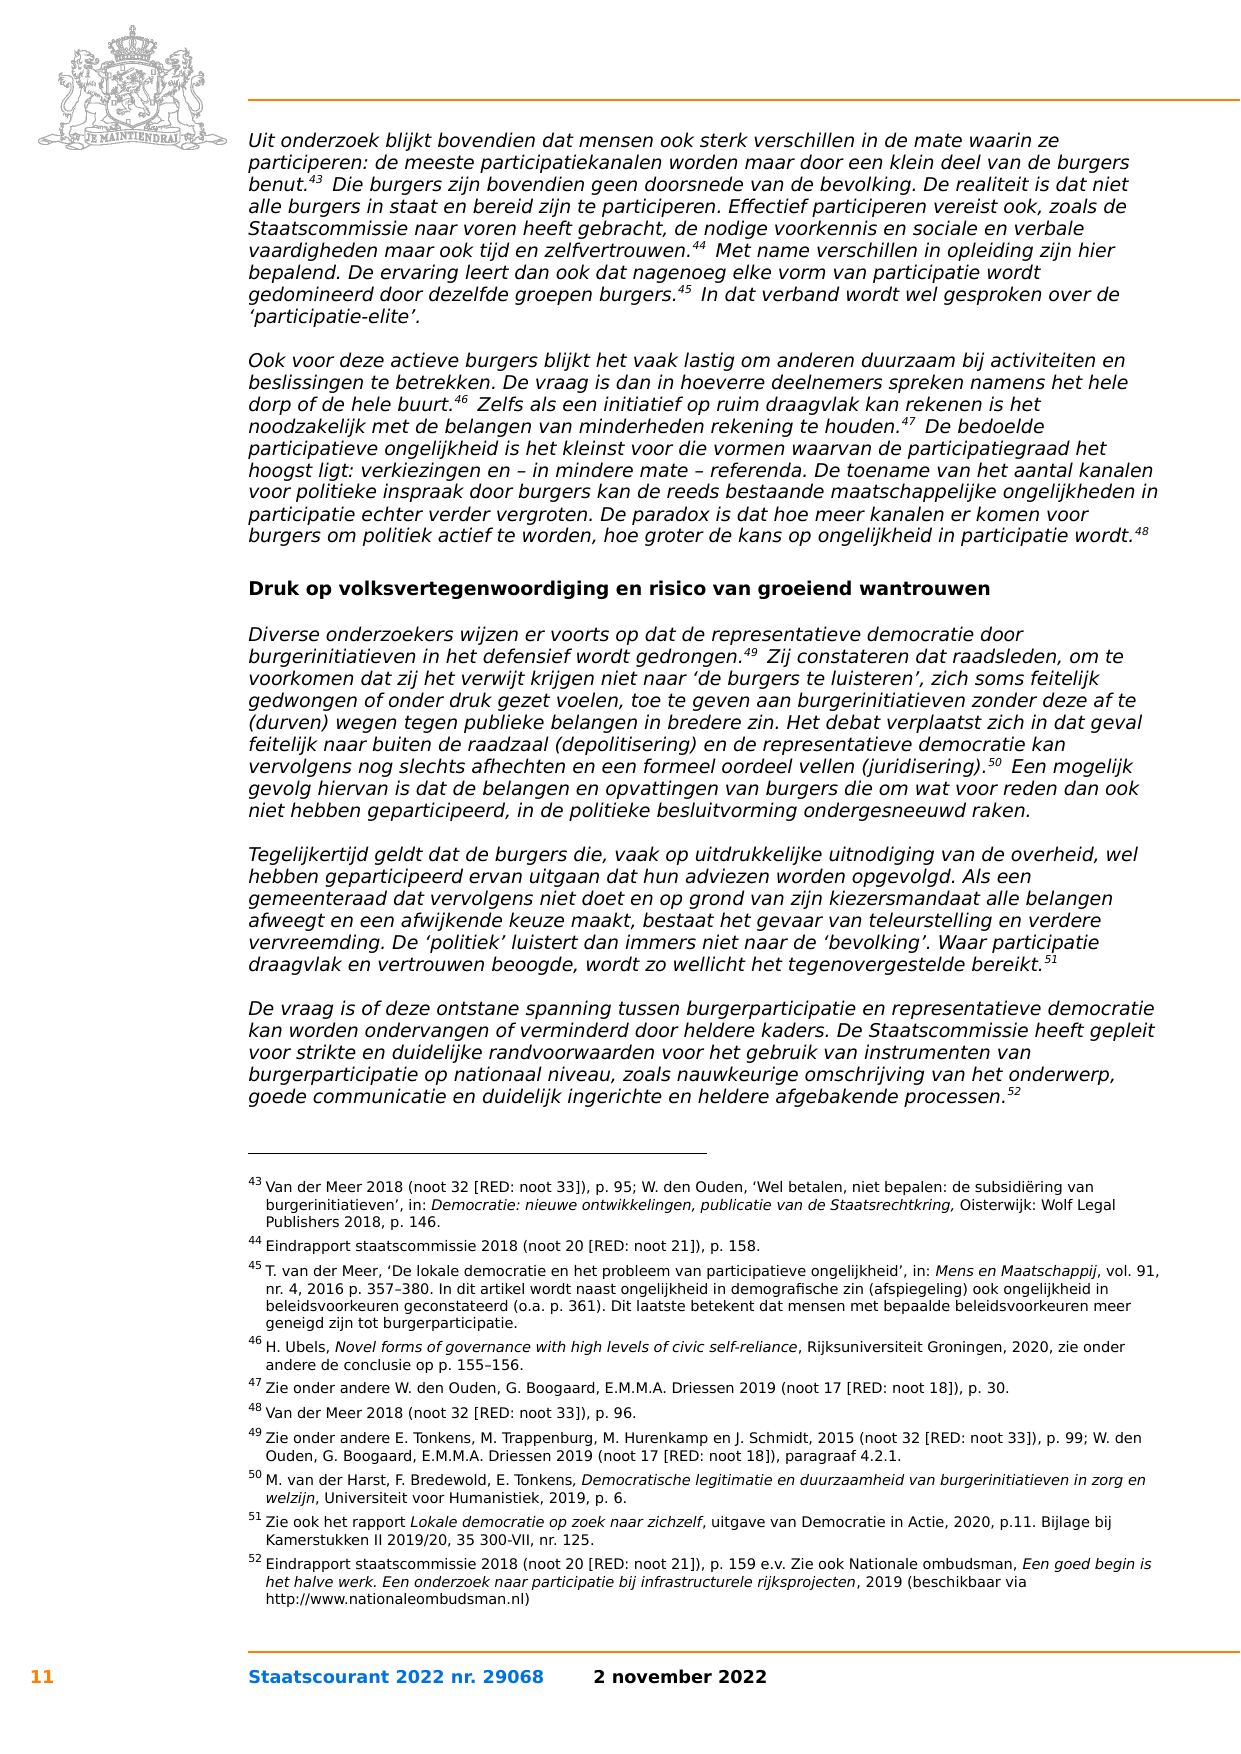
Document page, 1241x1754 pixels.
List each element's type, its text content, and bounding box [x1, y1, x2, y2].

text Van der Meer 2018 (noot 32 [RED: noot 33]), p. 96. [248, 1401, 1163, 1423]
text Uit onderzoek blijkt bovendien dat mensen ook sterk verschillen in de mate waarin ze participeren: de meeste participatiekanalen worden maar door een klein deel van de burgers benut. Die burgers zijn bovendien geen doorsnede van de bevolking. De realiteit is dat niet alle burgers in staat en bereid zijn te participeren. Effectief participeren vereist ook, zoals de Staatscommissie naar voren heeft gebracht, de nodige voorkennis en sociale en verbale vaardigheden maar ook tijd en zelfvertrouwen. Met name verschillen in opleiding zijn hier bepalend. De ervaring leert dan ook dat nagenoeg elke vorm van participatie wordt gedomineerd door dezelfde groepen burgers. In dat verband wordt wel gesproken over de ‘participatie-elite’. [248, 130, 1163, 328]
text Tegelijkertijd geldt dat de burgers die, vaak op uitdrukkelijke uitnodiging van de overheid, wel hebben geparticipeerd ervan uitgaan dat hun adviezen worden opgevolgd. Als een gemeenteraad dat vervolgens niet doet en op grond van zijn kiezersmandaat alle belangen afweegt en een afwijkende keuze maakt, bestaat het gevaar van teleurstelling en verdere vervreemding. De ‘politiek’ luistert dan immers niet naar de ‘bevolking’. Waar participatie draagvlak en vertrouwen beoogde, wordt zo wellicht het tegenovergestelde bereikt. [248, 844, 1163, 976]
text M. van der Harst, F. Bredewold, E. Tonkens, Democratische legitimatie en duurzaamheid van burgerinitiatieven in zorg en welzijn, Universiteit voor Humanistiek, 2019, p. 6. [248, 1468, 1163, 1507]
text Eindrapport staatscommissie 2018 (noot 20 [RED: noot 21]), p. 158. [248, 1234, 1163, 1256]
text De vraag is of deze ontstane spanning tussen burgerparticipatie en representatieve democratie kan worden ondervangen of verminderd door heldere kaders. De Staatscommissie heeft gepleit voor strikte en duidelijke randvoorwaarden voor het gebruik van instrumenten van burgerparticipatie op nationaal niveau, zoals nauwkeurige omschrijving van het onderwerp, goede communicatie en duidelijk ingerichte en heldere afgebakende processen. [248, 998, 1163, 1108]
subtitle Druk op volksvertegenwoordiging en risico van groeiend wantrouwen [248, 577, 1163, 599]
text Van der Meer 2018 (noot 32 [RED: noot 33]), p. 95; W. den Ouden, ‘Wel betalen, niet bepalen: de subsidiëring van burgerinitiatieven’, in: Democratie: nieuwe ontwikkelingen, publicatie van de Staatsrechtkring, Oisterwijk: Wolf Legal Publishers 2018, p. 146. [248, 1175, 1163, 1231]
text Zie ook het rapport Lokale democratie op zoek naar zichzelf, uitgave van Democratie in Actie, 2020, p.11. Bijlage bij Kamerstukken II 2019/20, 35 300-VII, nr. 125. [248, 1510, 1163, 1549]
text Eindrapport staatscommissie 2018 (noot 20 [RED: noot 21]), p. 159 e.v. Zie ook Nationale ombudsman, Een goed begin is het halve werk. Een onderzoek naar participatie bij infrastructurele rijksprojecten, 2019 (beschikbaar via http://www.nationaleombudsman.nl) [248, 1552, 1163, 1608]
text Zie onder andere E. Tonkens, M. Trappenburg, M. Hurenkamp en J. Schmidt, 2015 (noot 32 [RED: noot 33]), p. 99; W. den Ouden, G. Boogaard, E.M.M.A. Driessen 2019 (noot 17 [RED: noot 18]), paragraaf 4.2.1. [248, 1426, 1163, 1465]
picture [38, 25, 227, 150]
text Ook voor deze actieve burgers blijkt het vaak lastig om anderen duurzaam bij activiteiten en beslissingen te betrekken. De vraag is dan in hoeverre deelnemers spreken namens het hele dorp of de hele buurt. Zelfs als een initiatief op ruim draagvlak kan rekenen is het noodzakelijk met de belangen van minderheden rekening te houden. De bedoelde participatieve ongelijkheid is het kleinst voor die vormen waarvan de participatiegraad het hoogst ligt: verkiezingen en – in mindere mate – referenda. De toename van het aantal kanalen voor politieke inspraak door burgers kan de reeds bestaande maatschappelijke ongelijkheden in participatie echter verder vergroten. De paradox is dat hoe meer kanalen er komen voor burgers om politiek actief te worden, hoe groter de kans op ongelijkheid in participatie wordt. [248, 349, 1163, 547]
text T. van der Meer, ‘De lokale democratie en het probleem van participatieve ongelijkheid’, in: Mens en Maatschappij, vol. 91, nr. 4, 2016 p. 357–380. In dit artikel wordt naast ongelijkheid in demografische zin (afspiegeling) ook ongelijkheid in beleidsvoorkeuren geconstateerd (o.a. p. 361). Dit laatste betekent dat mensen met bepaalde beleidsvoorkeuren meer geneigd zijn tot burgerparticipatie. [248, 1259, 1163, 1332]
text H. Ubels, Novel forms of governance with high levels of civic self-reliance, Rijksuniversiteit Groningen, 2020, zie onder andere de conclusie op p. 155–156. [248, 1334, 1163, 1373]
text Diverse onderzoekers wijzen er voorts op dat de representatieve democratie door burgerinitiatieven in het defensief wordt gedrongen. Zij constateren dat raadsleden, om te voorkomen dat zij het verwijt krijgen niet naar ‘de burgers te luisteren’, zich soms feitelijk gedwongen of onder druk gezet voelen, toe te geven aan burgerinitiatieven zonder deze af te (durven) wegen tegen publieke belangen in bredere zin. Het debat verplaatst zich in dat geval feitelijk naar buiten de raadzaal (depolitisering) en de representatieve democratie kan vervolgens nog slechts afhechten en een formeel oordeel vellen (juridisering). Een mogelijk gevolg hiervan is dat de belangen en opvattingen van burgers die om wat voor reden dan ook niet hebben geparticipeerd, in de politieke besluitvorming ondergesneeuwd raken. [248, 624, 1163, 822]
text Zie onder andere W. den Ouden, G. Boogaard, E.M.M.A. Driessen 2019 (noot 17 [RED: noot 18]), p. 30. [248, 1376, 1163, 1398]
